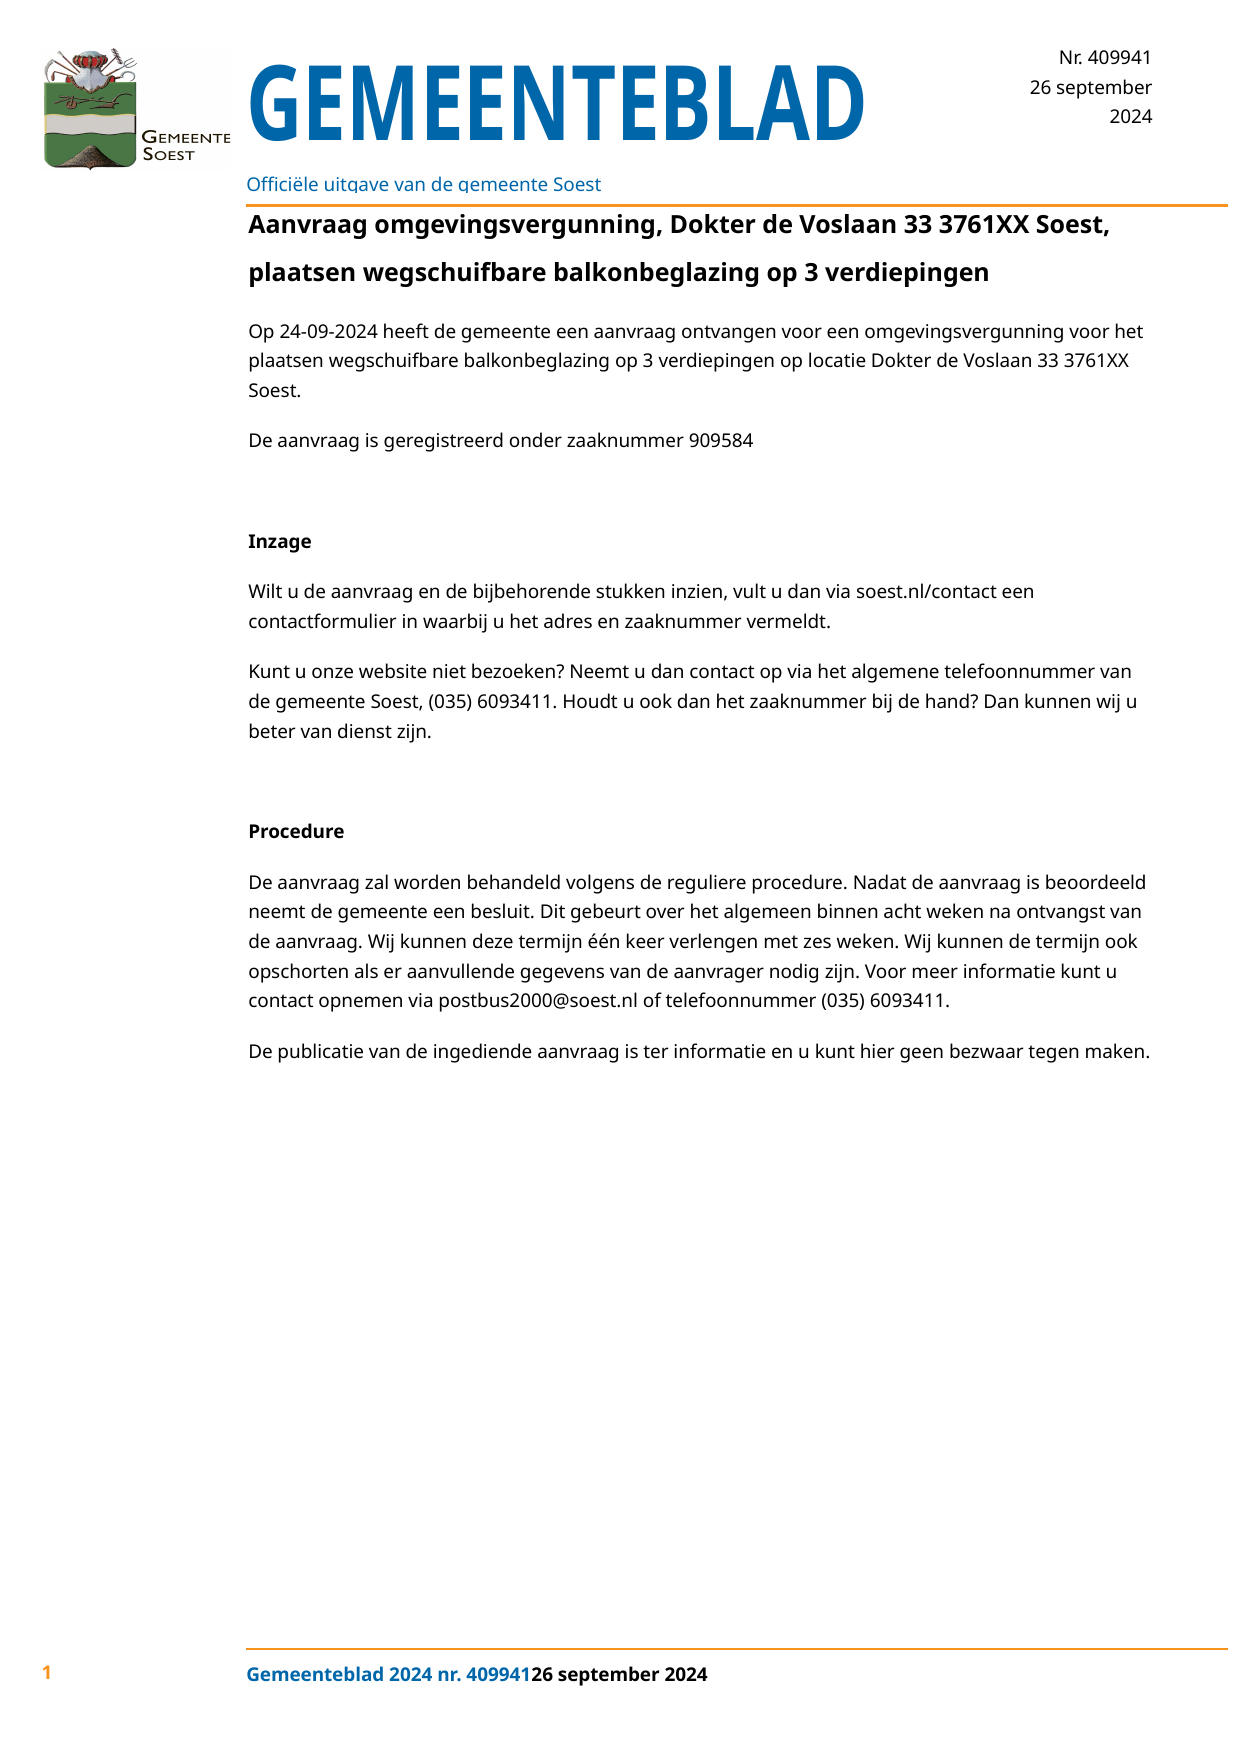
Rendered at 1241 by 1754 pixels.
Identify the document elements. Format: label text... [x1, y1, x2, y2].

text Wilt u de aanvraag en de bijbehorende stukken inzien, vult u dan via soest.nl/contact een contactformulier in waarbij u het adres en zaaknummer vermeldt. [248, 579, 1152, 634]
text De publicatie van de ingediende aanvraag is ter informatie en u kunt hier geen bezwaar tegen maken. [248, 1038, 1152, 1064]
text Inzage [248, 528, 1152, 554]
text Op 24-09-2024 heeft de gemeente een aanvraag ontvangen voor een omgevingsvergunning voor het plaatsen wegschuifbare balkonbeglazing op 3 verdiepingen op locatie Dokter de Voslaan 33 3761XX Soest. [248, 318, 1152, 403]
text Aanvraag omgevingsvergunning, Dokter de Voslaan 33 3761XX Soest, plaatsen wegschuifbare balkonbeglazing op 3 verdiepingen [248, 207, 1152, 288]
text De aanvraag zal worden behandeld volgens de reguliere procedure. Nadat de aanvraag is beoordeeld neemt de gemeente een besluit. Dit gebeurt over het algemeen binnen acht weken na ontvangst van de aanvraag. Wij kunnen deze termijn één keer verlengen met zes weken. Wij kunnen de termijn ook opschorten als er aanvullende gegevens van de aanvrager nodig zijn. Voor meer informatie kunt u contact opnemen via postbus2000@soest.nl of telefoonnummer (035) 6093411. [248, 869, 1152, 1013]
text Procedure [248, 819, 1152, 844]
text Kunt u onze website niet bezoeken? Neemt u dan contact op via het algemene telefoonnummer van de gemeente Soest, (035) 6093411. Houdt u ook dan het zaaknummer bij de hand? Dan kunnen wij u beter van dienst zijn. [248, 659, 1152, 744]
picture [41, 47, 231, 172]
text De aanvraag is geregistreerd onder zaaknummer 909584 [248, 427, 1152, 453]
